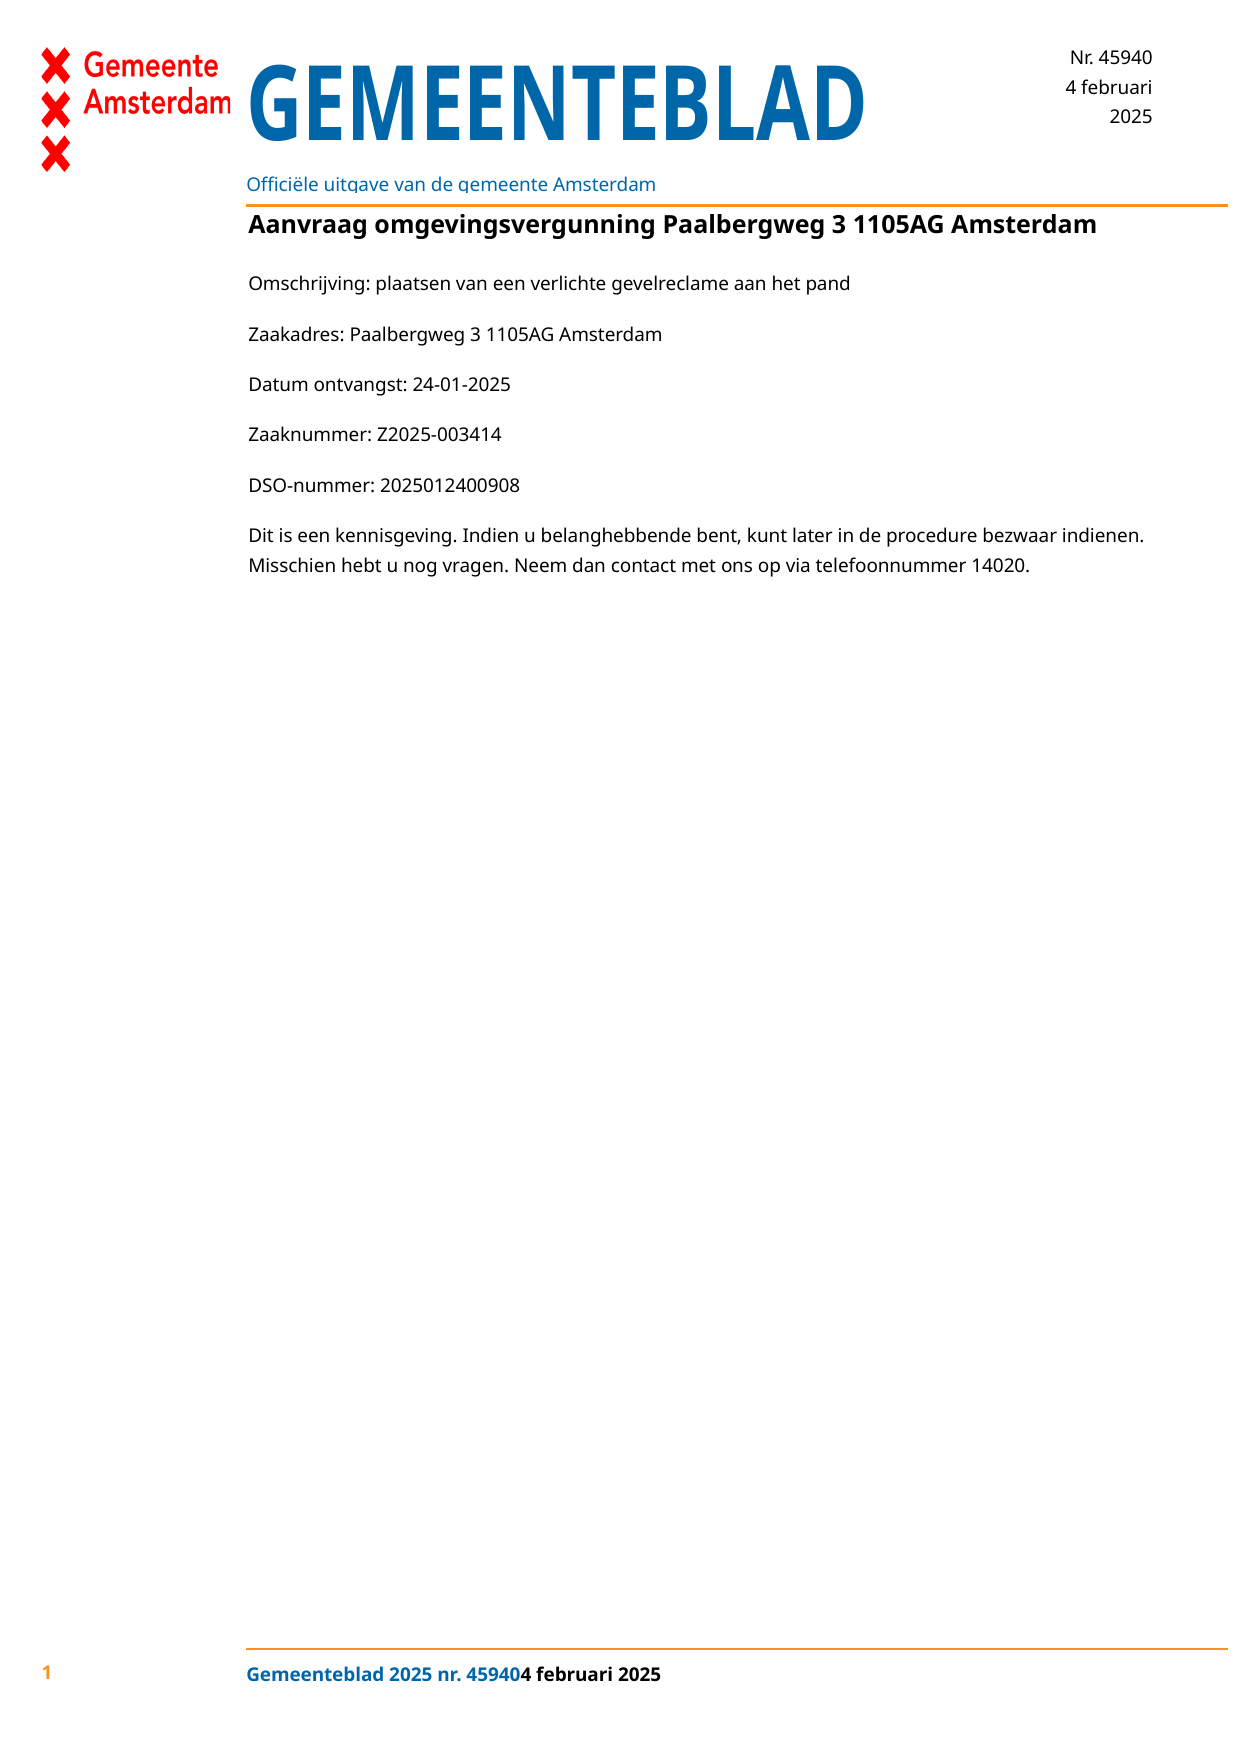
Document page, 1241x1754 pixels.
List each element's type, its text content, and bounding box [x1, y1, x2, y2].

text Datum ontvangst: 24-01-2025 [248, 371, 1152, 397]
text Zaaknummer: Z2025-003414 [248, 422, 1152, 447]
text Dit is een kennisgeving. Indien u belanghebbende bent, kunt later in de procedure bezwaar indienen. Misschien hebt u nog vragen. Neem dan contact met ons op via telefoonnummer 14020. [248, 522, 1152, 578]
text Zaakadres: Paalbergweg 3 1105AG Amsterdam [248, 321, 1152, 346]
text DSO-nummer: 2025012400908 [248, 472, 1152, 498]
picture [41, 47, 231, 172]
text Omschrijving: plaatsen van een verlichte gevelreclame aan het pand [248, 270, 1152, 296]
text Aanvraag omgevingsvergunning Paalbergweg 3 1105AG Amsterdam [248, 207, 1152, 241]
